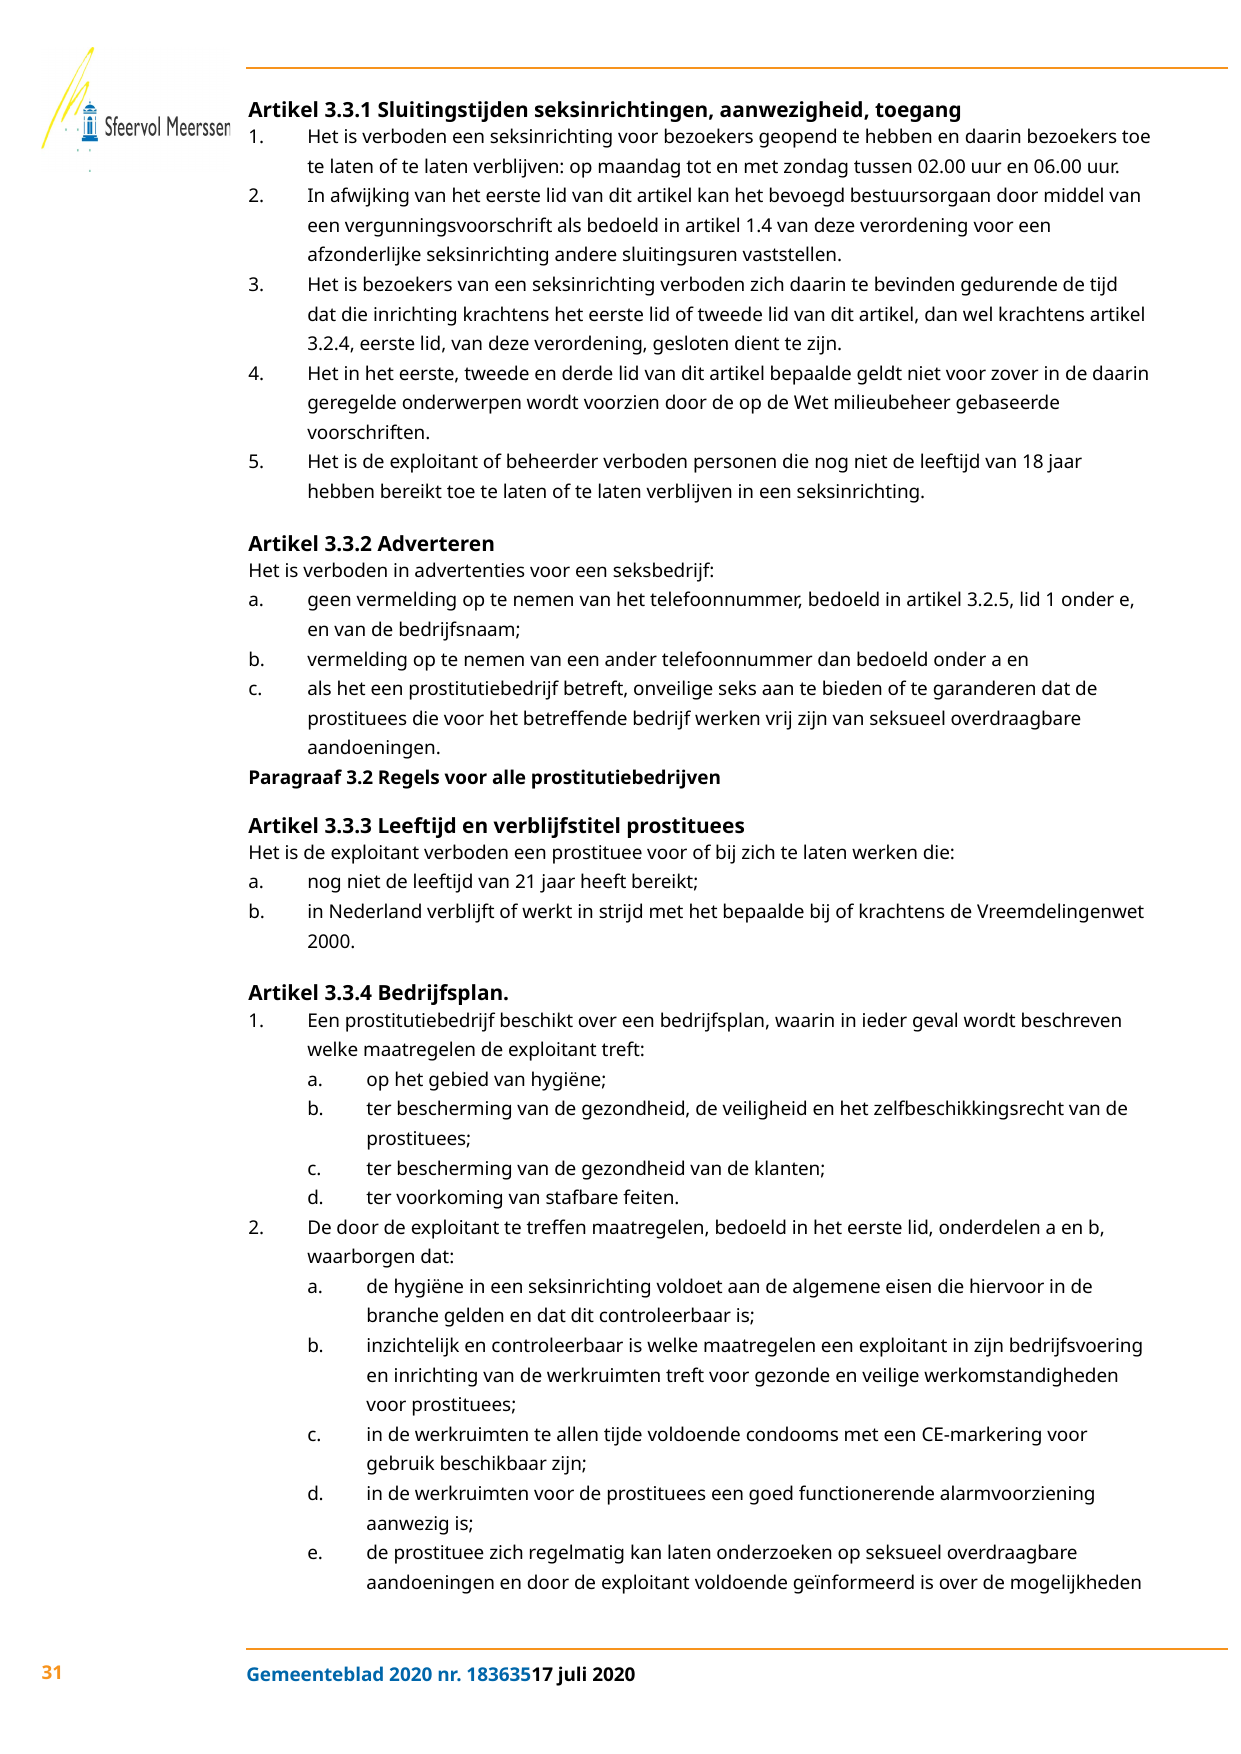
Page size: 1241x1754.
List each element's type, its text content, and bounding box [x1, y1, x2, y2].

list ter bescherming van de gezondheid, de veiligheid en het zelfbeschikkingsrecht van de prostituees; [307, 1096, 1152, 1151]
text Artikel 3.3.1 Sluitingstijden seksinrichtingen, aanwezigheid, toegang [248, 95, 1152, 123]
list Het is verboden een seksinrichting voor bezoekers geopend te hebben en daarin bezoekers toe te laten of te laten verblijven: op maandag tot en met zondag tussen 02.00 uur en 06.00 uur. [248, 123, 1152, 178]
text Artikel 3.3.4 Bedrijfsplan. [248, 978, 1152, 1007]
text Artikel 3.3.2 Adverteren [248, 529, 1152, 557]
text Het is de exploitant verboden een prostituee voor of bij zich te laten werken die: [248, 839, 1152, 865]
picture [41, 47, 231, 172]
list als het een prostitutiebedrijf betreft, onveilige seks aan te bieden of te garanderen dat de prostituees die voor het betreffende bedrijf werken vrij zijn van seksueel overdraagbare aandoeningen. [248, 675, 1152, 760]
list de hygiëne in een seksinrichting voldoet aan de algemene eisen die hiervoor in de branche gelden en dat dit controleerbaar is; [307, 1273, 1152, 1328]
list Het is bezoekers van een seksinrichting verboden zich daarin te bevinden gedurende de tijd dat die inrichting krachtens het eerste lid of tweede lid van dit artikel, dan wel krachtens artikel 3.2.4, eerste lid, van deze verordening, gesloten dient te zijn. [248, 271, 1152, 356]
text Paragraaf 3.2 Regels voor alle prostitutiebedrijven [248, 764, 1152, 790]
list de prostituee zich regelmatig kan laten onderzoeken op seksueel overdraagbare aandoeningen en door de exploitant voldoende geïnformeerd is over de mogelijkheden [307, 1539, 1152, 1594]
list geen vermelding op te nemen van het telefoonnummer, bedoeld in artikel 3.2.5, lid 1 onder e, en van de bedrijfsnaam; [248, 587, 1152, 642]
list in Nederland verblijft of werkt in strijd met het bepaalde bij of krachtens de Vreemdelingenwet 2000. [248, 898, 1152, 954]
text Het is verboden in advertenties voor een seksbedrijf: [248, 557, 1152, 583]
list in de werkruimten te allen tijde voldoende condooms met een CE-markering voor gebruik beschikbaar zijn; [307, 1421, 1152, 1476]
list Het is de exploitant of beheerder verboden personen die nog niet de leeftijd van 18 jaar hebben bereikt toe te laten of te laten verblijven in een seksinrichting. [248, 449, 1152, 504]
list op het gebied van hygiëne; [307, 1066, 1152, 1092]
list Een prostitutiebedrijf beschikt over een bedrijfsplan, waarin in ieder geval wordt beschreven welke maatregelen de exploitant treft: [248, 1007, 1152, 1062]
list ter voorkoming van stafbare feiten. [307, 1184, 1152, 1210]
list Het in het eerste, tweede en derde lid van dit artikel bepaalde geldt niet voor zover in de daarin geregelde onderwerpen wordt voorzien door de op de Wet milieubeheer gebaseerde voorschriften. [248, 360, 1152, 445]
list De door de exploitant te treffen maatregelen, bedoeld in het eerste lid, onderdelen a en b, waarborgen dat: [248, 1214, 1152, 1269]
list In afwijking van het eerste lid van dit artikel kan het bevoegd bestuursorgaan door middel van een vergunningsvoorschrift als bedoeld in artikel 1.4 van deze verordening voor een afzonderlijke seksinrichting andere sluitingsuren vaststellen. [248, 182, 1152, 267]
text Artikel 3.3.3 Leeftijd en verblijfstitel prostituees [248, 811, 1152, 839]
list inzichtelijk en controleerbaar is welke maatregelen een exploitant in zijn bedrijfsvoering en inrichting van de werkruimten treft voor gezonde en veilige werkomstandigheden voor prostituees; [307, 1332, 1152, 1417]
list ter bescherming van de gezondheid van de klanten; [307, 1155, 1152, 1180]
list nog niet de leeftijd van 21 jaar heeft bereikt; [248, 869, 1152, 894]
list vermelding op te nemen van een ander telefoonnummer dan bedoeld onder a en [248, 646, 1152, 672]
list in de werkruimten voor de prostituees een goed functionerende alarmvoorziening aanwezig is; [307, 1480, 1152, 1535]
